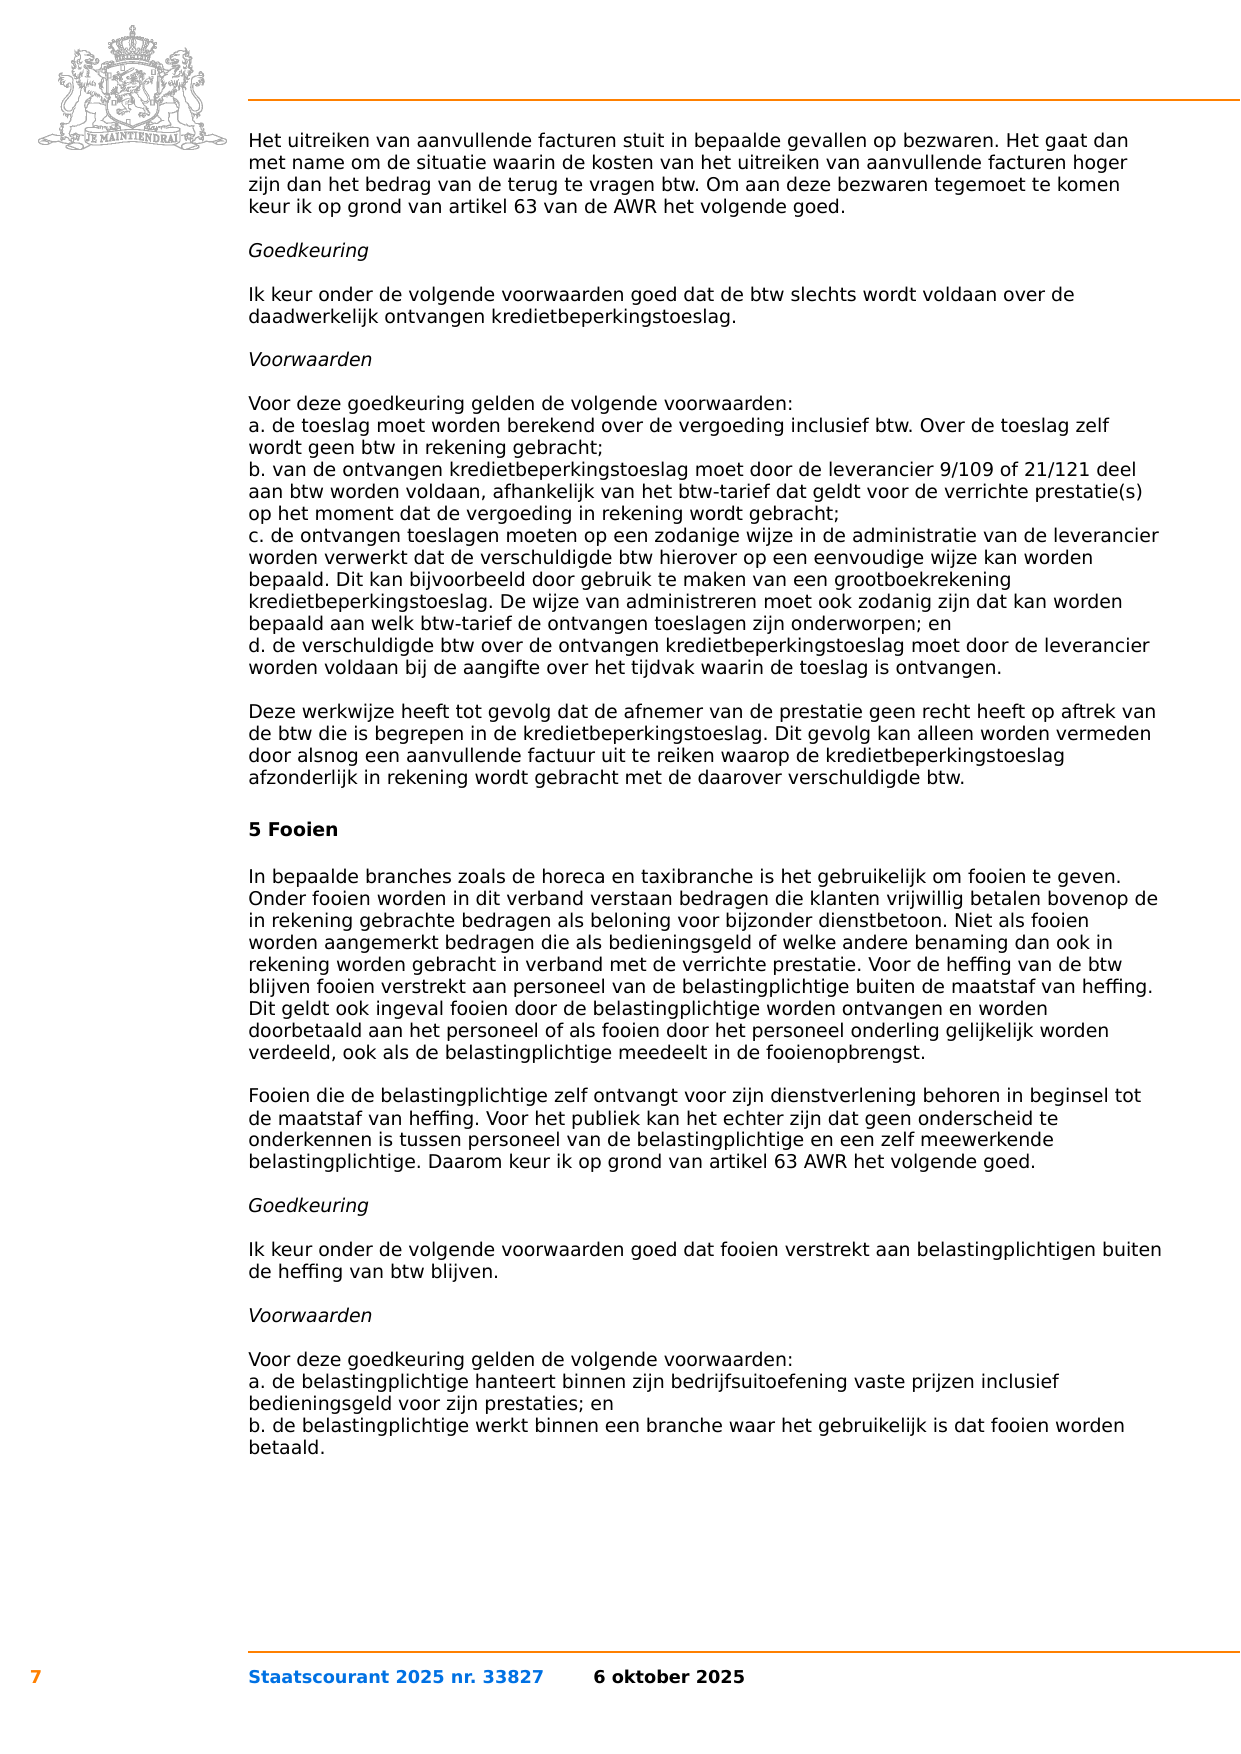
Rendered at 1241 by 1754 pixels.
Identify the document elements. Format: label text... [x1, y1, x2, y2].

text c. de ontvangen toeslagen moeten op een zodanige wijze in de administratie van de leverancier worden verwerkt dat de verschuldigde btw hierover op een eenvoudige wijze kan worden bepaald. Dit kan bijvoorbeeld door gebruik te maken van een grootboekrekening kredietbeperkingstoeslag. De wijze van administreren moet ook zodanig zijn dat kan worden bepaald aan welk btw-tarief de ontvangen toeslagen zijn onderworpen; en [248, 525, 1163, 635]
subtitle Voorwaarden [248, 349, 1163, 371]
subtitle 5 Fooien [248, 819, 1163, 841]
subtitle Goedkeuring [248, 240, 1163, 262]
text d. de verschuldigde btw over de ontvangen kredietbeperkingstoeslag moet door de leverancier worden voldaan bij de aangifte over het tijdvak waarin de toeslag is ontvangen. [248, 635, 1163, 679]
text Ik keur onder de volgende voorwaarden goed dat de btw slechts wordt voldaan over de daadwerkelijk ontvangen kredietbeperkingstoeslag. [248, 283, 1163, 327]
text b. de belastingplichtige werkt binnen een branche waar het gebruikelijk is dat fooien worden betaald. [248, 1415, 1163, 1459]
text In bepaalde branches zoals de horeca en taxibranche is het gebruikelijk om fooien te geven. Onder fooien worden in dit verband verstaan bedragen die klanten vrijwillig betalen bovenop de in rekening gebrachte bedragen als beloning voor bijzonder dienstbetoon. Niet als fooien worden aangemerkt bedragen die als bedieningsgeld of welke andere benaming dan ook in rekening worden gebracht in verband met de verrichte prestatie. Voor de heffing van de btw blijven fooien verstrekt aan personeel van de belastingplichtige buiten de maatstaf van heffing. Dit geldt ook ingeval fooien door de belastingplichtige worden ontvangen en worden doorbetaald aan het personeel of als fooien door het personeel onderling gelijkelijk worden verdeeld, ook als de belastingplichtige meedeelt in de fooienopbrengst. [248, 866, 1163, 1063]
text Deze werkwijze heeft tot gevolg dat de afnemer van de prestatie geen recht heeft op aftrek van de btw die is begrepen in de kredietbeperkingstoeslag. Dit gevolg kan alleen worden vermeden door alsnog een aanvullende factuur uit te reiken waarop de kredietbeperkingstoeslag afzonderlijk in rekening wordt gebracht met de daarover verschuldigde btw. [248, 701, 1163, 789]
text a. de toeslag moet worden berekend over de vergoeding inclusief btw. Over de toeslag zelf wordt geen btw in rekening gebracht; [248, 415, 1163, 459]
text Voor deze goedkeuring gelden de volgende voorwaarden: [248, 1349, 1163, 1371]
subtitle Voorwaarden [248, 1305, 1163, 1327]
text b. van de ontvangen kredietbeperkingstoeslag moet door de leverancier 9/109 of 21/121 deel aan btw worden voldaan, afhankelijk van het btw-tarief dat geldt voor de verrichte prestatie(s) op het moment dat de vergoeding in rekening wordt gebracht; [248, 459, 1163, 525]
picture [38, 25, 227, 150]
text Ik keur onder de volgende voorwaarden goed dat fooien verstrekt aan belastingplichtigen buiten de heffing van btw blijven. [248, 1239, 1163, 1283]
text Voor deze goedkeuring gelden de volgende voorwaarden: [248, 393, 1163, 415]
text a. de belastingplichtige hanteert binnen zijn bedrijfsuitoefening vaste prijzen inclusief bedieningsgeld voor zijn prestaties; en [248, 1371, 1163, 1415]
text Het uitreiken van aanvullende facturen stuit in bepaalde gevallen op bezwaren. Het gaat dan met name om de situatie waarin de kosten van het uitreiken van aanvullende facturen hoger zijn dan het bedrag van de terug te vragen btw. Om aan deze bezwaren tegemoet te komen keur ik op grond van artikel 63 van de AWR het volgende goed. [248, 130, 1163, 218]
text Fooien die de belastingplichtige zelf ontvangt voor zijn dienstverlening behoren in beginsel tot de maatstaf van heffing. Voor het publiek kan het echter zijn dat geen onderscheid te onderkennen is tussen personeel van de belastingplichtige en een zelf meewerkende belastingplichtige. Daarom keur ik op grond van artikel 63 AWR het volgende goed. [248, 1085, 1163, 1173]
subtitle Goedkeuring [248, 1195, 1163, 1217]
